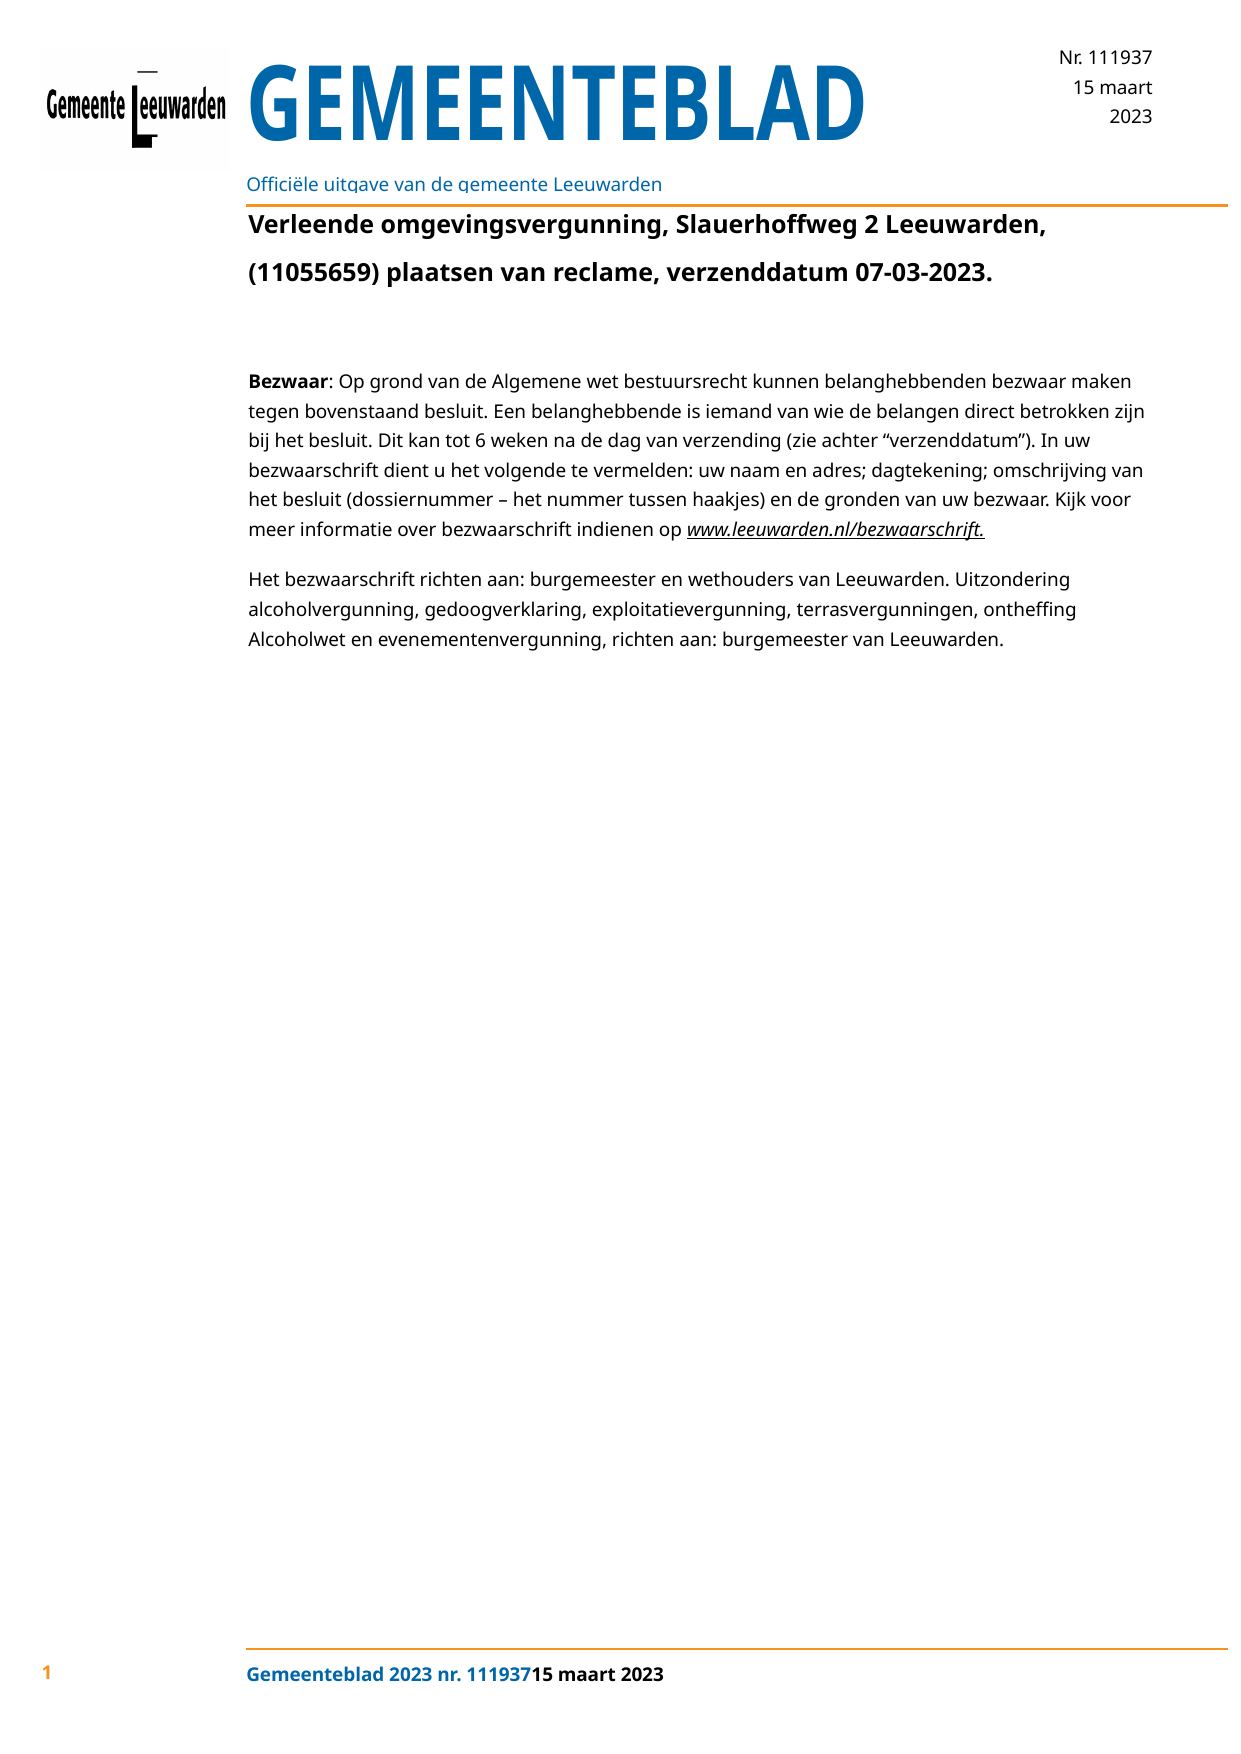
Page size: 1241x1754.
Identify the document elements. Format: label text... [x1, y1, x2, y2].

picture [41, 47, 231, 172]
text Het bezwaarschrift richten aan: burgemeester en wethouders van Leeuwarden. Uitzondering alcoholvergunning, gedoogverklaring, exploitatievergunning, terrasvergunningen, ontheffing Alcoholwet en evenementenvergunning, richten aan: burgemeester van Leeuwarden. [248, 567, 1152, 652]
text Verleende omgevingsvergunning, Slauerhoffweg 2 Leeuwarden, (11055659) plaatsen van reclame, verzenddatum 07-03-2023. [248, 207, 1152, 288]
text Bezwaar: Op grond van de Algemene wet bestuursrecht kunnen belanghebbenden bezwaar maken tegen bovenstaand besluit. Een belanghebbende is iemand van wie de belangen direct betrokken zijn bij het besluit. Dit kan tot 6 weken na de dag van verzending (zie achter “verzenddatum”). In uw bezwaarschrift dient u het volgende te vermelden: uw naam en adres; dagtekening; omschrijving van het besluit (dossiernummer – het nummer tussen haakjes) en de gronden van uw bezwaar. Kijk voor meer informatie over bezwaarschrift indienen op www.leeuwarden.nl/bezwaarschrift. [248, 368, 1152, 542]
